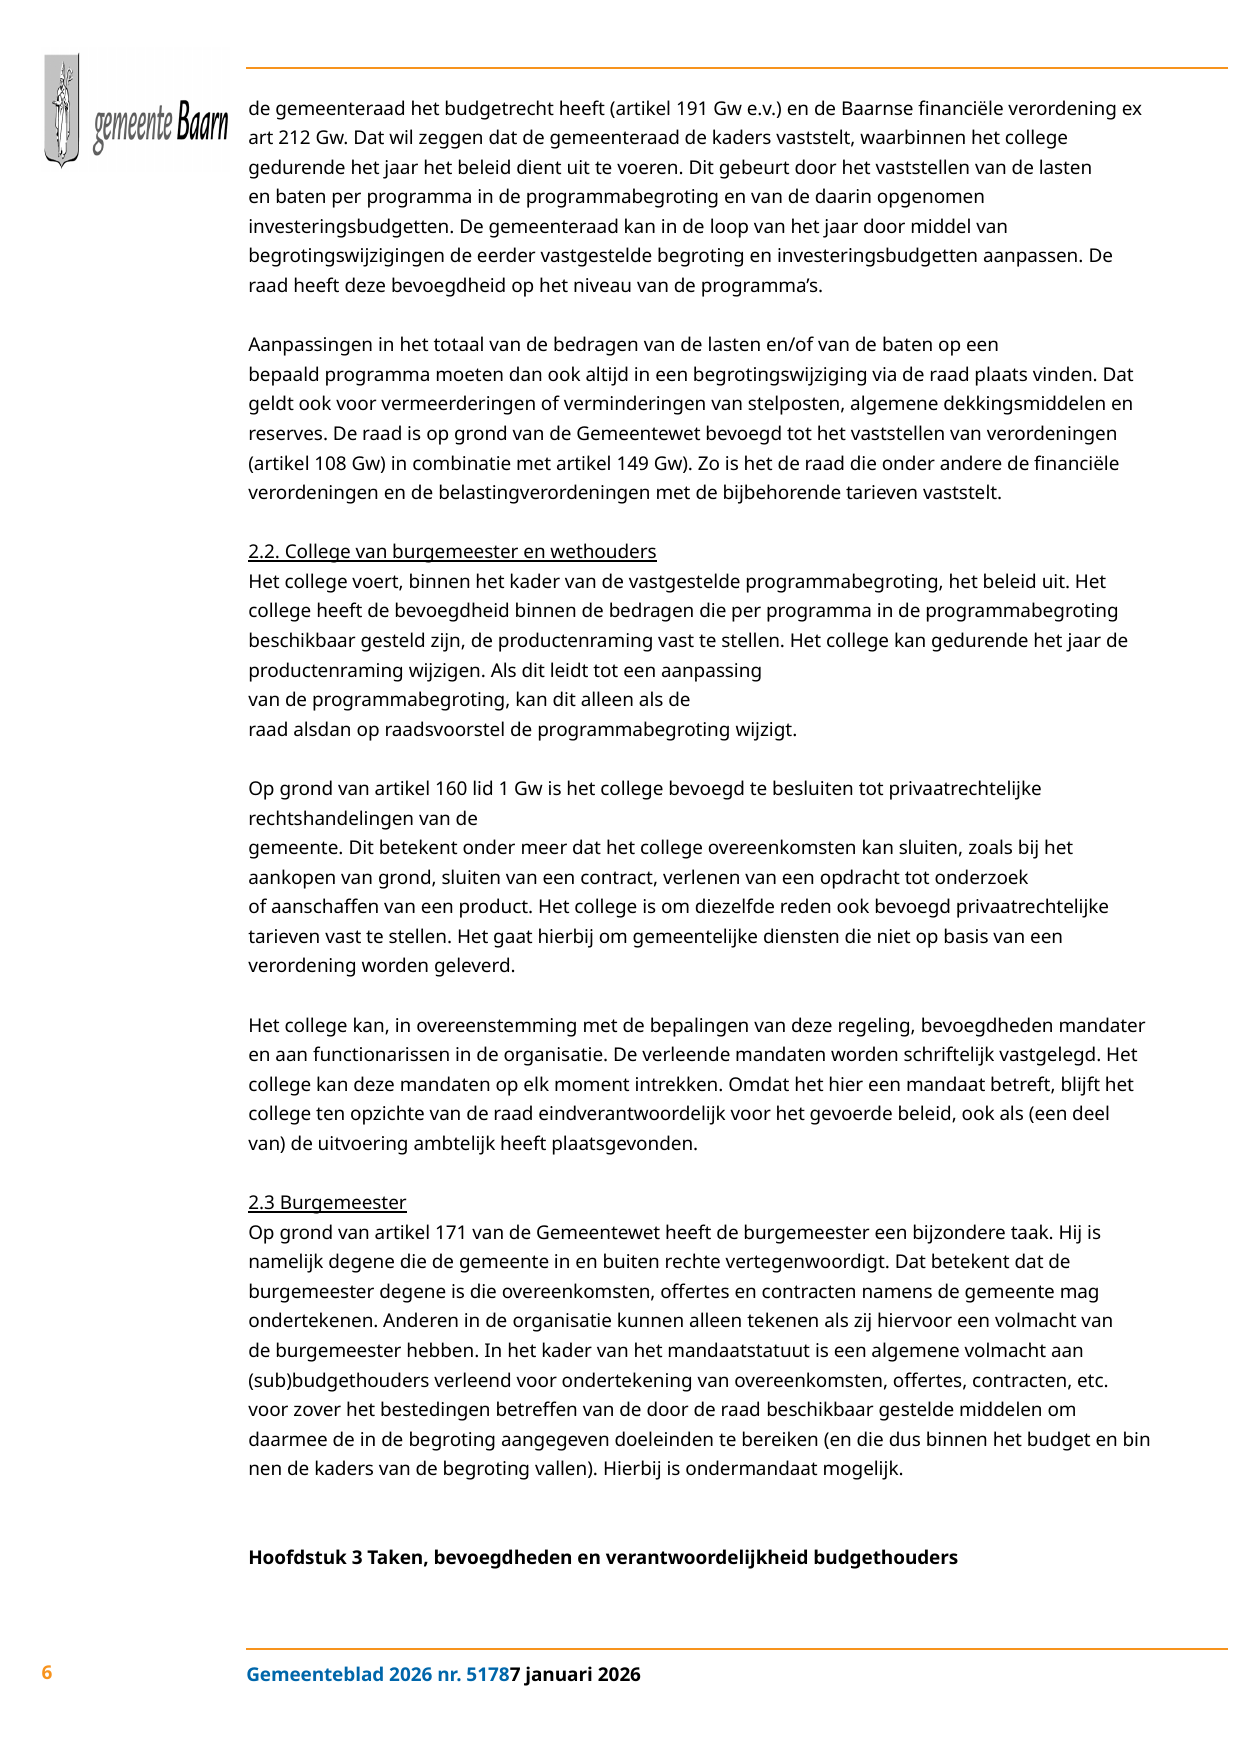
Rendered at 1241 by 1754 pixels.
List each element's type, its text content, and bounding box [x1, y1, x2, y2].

picture [41, 47, 231, 172]
text Het college voert, binnen het kader van de vastgestelde programmabegroting, het beleid uit. Het college heeft de bevoegdheid binnen de bedragen die per programma in de programmabegroting beschikbaar gesteld zijn, de productenraming vast te stellen. Het college kan gedurende het jaar de productenraming wijzigen. Als dit leidt tot een aanpassing van de programmabegroting, kan dit alleen als de raad alsdan op raadsvoorstel de programmabegroting wijzigt. [248, 568, 1152, 742]
text Hoofdstuk 3 Taken, bevoegdheden en verantwoordelijkheid budgethouders [248, 1544, 1152, 1570]
text Op grond van artikel 171 van de Gemeentewet heeft de burgemeester een bijzondere taak. Hij is namelijk degene die de gemeente in en buiten rechte vertegenwoordigt. Dat betekent dat de burgemeester degene is die overeenkomsten, offertes en contracten namens de gemeente mag ondertekenen. Anderen in de organisatie kunnen alleen tekenen als zij hiervoor een volmacht van de burgemeester hebben. In het kader van het mandaatstatuut is een algemene volmacht aan (sub)budgethouders verleend voor ondertekening van overeenkomsten, offertes, contracten, etc. voor zover het bestedingen betreffen van de door de raad beschikbaar gestelde middelen om daarmee de in de begroting aangegeven doeleinden te bereiken (en die dus binnen het budget en binnen de kaders van de begroting vallen). Hierbij is ondermandaat mogelijk. [248, 1219, 1152, 1481]
text 2.3 Burgemeester [248, 1189, 1152, 1215]
text 2.2. College van burgemeester en wethouders [248, 538, 1152, 564]
text Op grond van artikel 160 lid 1 Gw is het college bevoegd te besluiten tot privaatrechtelijke rechtshandelingen van de gemeente. Dit betekent onder meer dat het college overeenkomsten kan sluiten, zoals bij het aankopen van grond, sluiten van een contract, verlenen van een opdracht tot onderzoek of aanschaffen van een product. Het college is om diezelfde reden ook bevoegd privaatrechtelijke tarieven vast te stellen. Het gaat hierbij om gemeentelijke diensten die niet op basis van een verordening worden geleverd. [248, 775, 1152, 978]
text Het college kan, in overeenstemming met de bepalingen van deze regeling, bevoegdheden mandateren aan functionarissen in de organisatie. De verleende mandaten worden schriftelijk vastgelegd. Het college kan deze mandaten op elk moment intrekken. Omdat het hier een mandaat betreft, blijft het college ten opzichte van de raad eindverantwoordelijk voor het gevoerde beleid, ook als (een deel van) de uitvoering ambtelijk heeft plaatsgevonden. [248, 1012, 1152, 1156]
text Aanpassingen in het totaal van de bedragen van de lasten en/of van de baten op een bepaald programma moeten dan ook altijd in een begrotingswijziging via de raad plaats vinden. Dat geldt ook voor vermeerderingen of verminderingen van stelposten, algemene dekkingsmiddelen en reserves. De raad is op grond van de Gemeentewet bevoegd tot het vaststellen van verordeningen (artikel 108 Gw) in combinatie met artikel 149 Gw). Zo is het de raad die onder andere de financiële verordeningen en de belastingverordeningen met de bijbehorende tarieven vaststelt. [248, 331, 1152, 505]
text de gemeenteraad het budgetrecht heeft (artikel 191 Gw e.v.) en de Baarnse financiële verordening ex art 212 Gw. Dat wil zeggen dat de gemeenteraad de kaders vaststelt, waarbinnen het college gedurende het jaar het beleid dient uit te voeren. Dit gebeurt door het vaststellen van de lasten en baten per programma in de programmabegroting en van de daarin opgenomen investeringsbudgetten. De gemeenteraad kan in de loop van het jaar door middel van begrotingswijzigingen de eerder vastgestelde begroting en investeringsbudgetten aanpassen. De raad heeft deze bevoegdheid op het niveau van de programma’s. [248, 95, 1152, 298]
